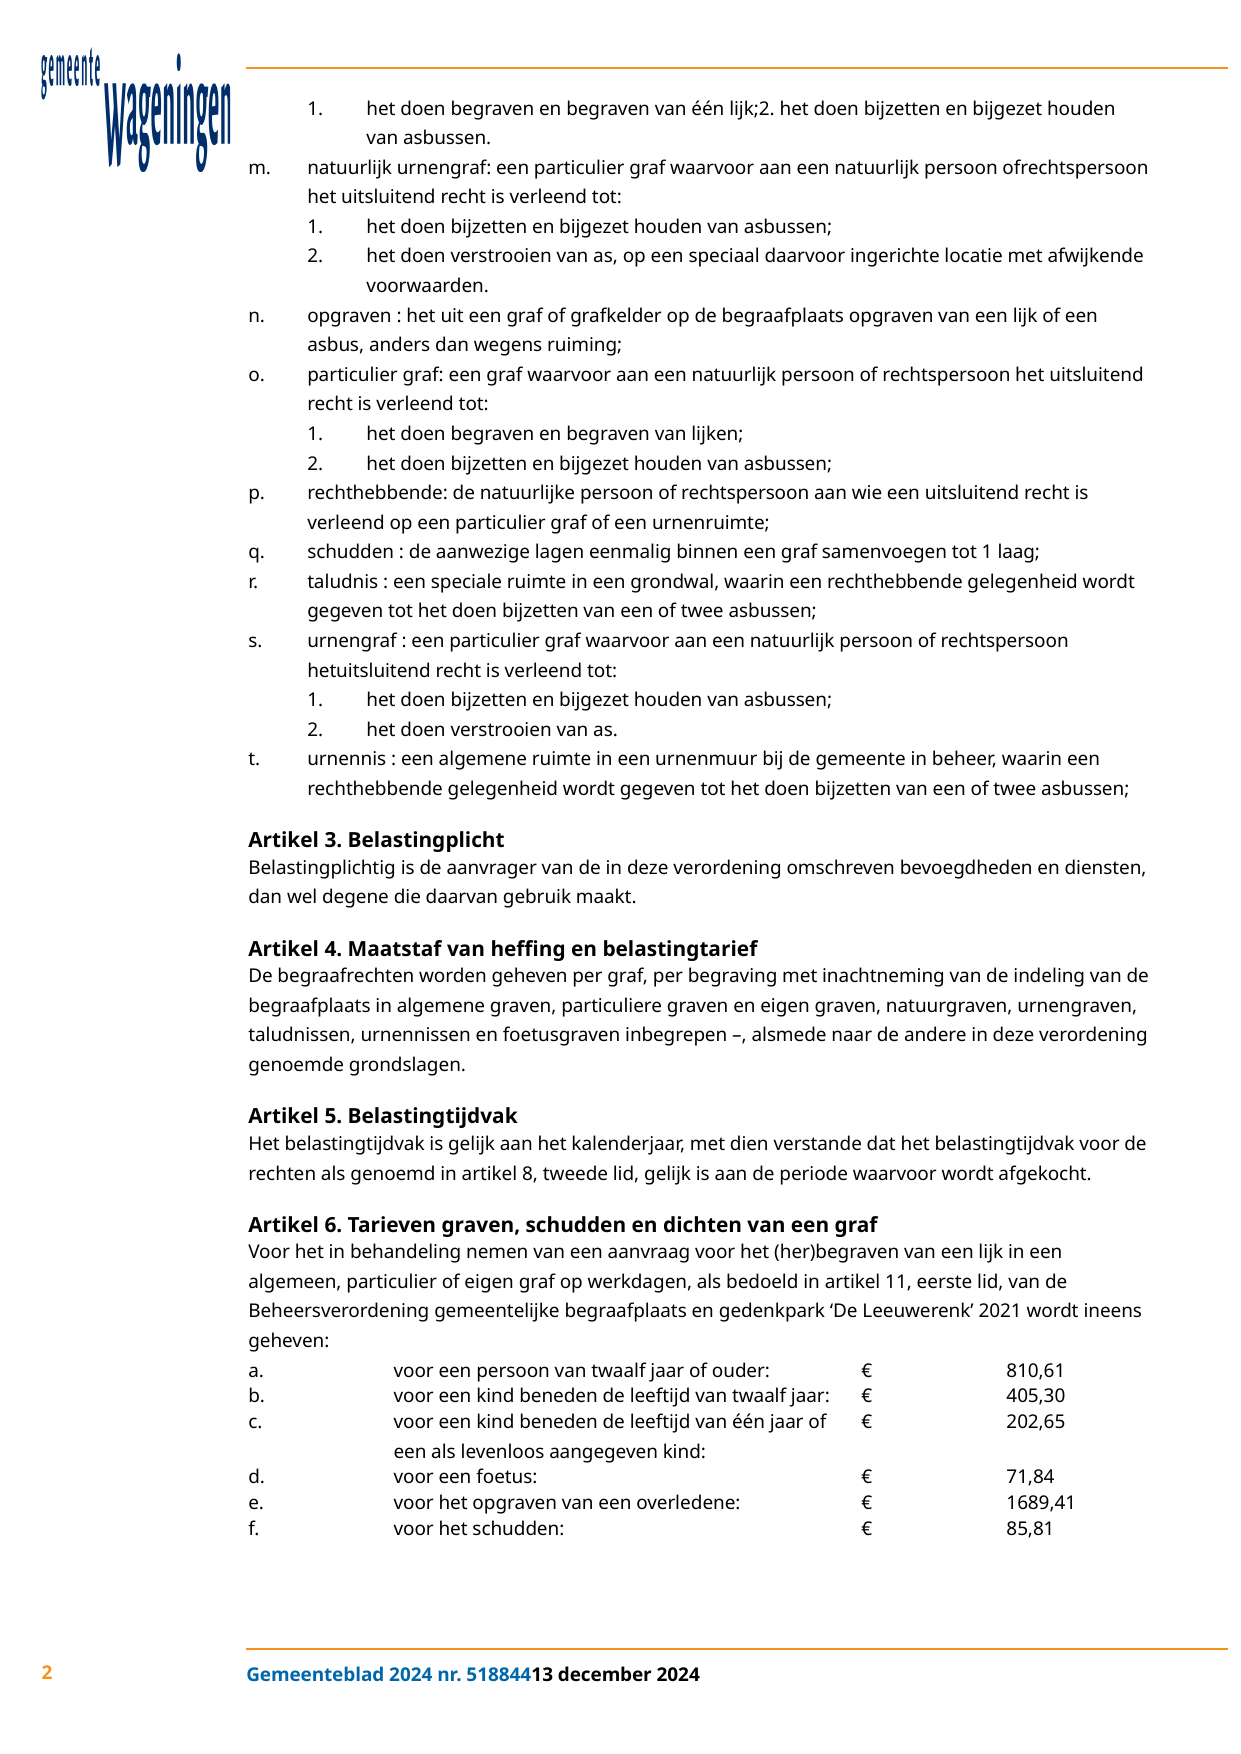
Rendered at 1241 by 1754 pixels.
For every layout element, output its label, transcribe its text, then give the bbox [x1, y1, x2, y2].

table_cell € [861, 1383, 1006, 1408]
table_cell voor het schudden: [393, 1515, 861, 1541]
text Artikel 5. Belastingtijdvak [248, 1102, 1152, 1130]
table_cell d. [248, 1464, 393, 1489]
table_cell 202,65 [1006, 1409, 1152, 1464]
table_header a. [248, 1357, 393, 1383]
table_cell b. [248, 1383, 393, 1408]
list het doen begraven en begraven van één lijk;2. het doen bijzetten en bijgezet houden van asbussen. [307, 95, 1152, 150]
table_cell 85,81 [1006, 1515, 1152, 1541]
text Het belastingtijdvak is gelijk aan het kalenderjaar, met dien verstande dat het belastingtijdvak voor de rechten als genoemd in artikel 8, tweede lid, gelijk is aan de periode waarvoor wordt afgekocht. [248, 1130, 1152, 1185]
list schudden : de aanwezige lagen eenmalig binnen een graf samenvoegen tot 1 laag; [248, 538, 1152, 564]
table_cell voor het opgraven van een overledene: [393, 1490, 861, 1515]
table_cell c. [248, 1409, 393, 1464]
table_header € [861, 1357, 1006, 1383]
table_cell 1689,41 [1006, 1490, 1152, 1515]
list opgraven : het uit een graf of grafkelder op de begraafplaats opgraven van een lijk of een asbus, anders dan wegens ruiming; [248, 302, 1152, 357]
table_cell 71,84 [1006, 1464, 1152, 1489]
table_cell € [861, 1490, 1006, 1515]
text Voor het in behandeling nemen van een aanvraag voor het (her)begraven van een lijk in een algemeen, particulier of eigen graf op werkdagen, als bedoeld in artikel 11, eerste lid, van de Beheersverordening gemeentelijke begraafplaats en gedenkpark ‘De Leeuwerenk’ 2021 wordt ineens geheven: [248, 1238, 1152, 1353]
text Artikel 4. Maatstaf van heffing en belastingtarief [248, 934, 1152, 962]
text Belastingplichtig is de aanvrager van de in deze verordening omschreven bevoegdheden en diensten, dan wel degene die daarvan gebruik maakt. [248, 854, 1152, 909]
table_cell € [861, 1464, 1006, 1489]
list het doen verstrooien van as. [307, 716, 1152, 742]
text Artikel 3. Belastingplicht [248, 826, 1152, 854]
table_cell € [861, 1515, 1006, 1541]
list urnengraf : een particulier graf waarvoor aan een natuurlijk persoon of rechtspersoon hetuitsluitend recht is verleend tot: [248, 627, 1152, 683]
table_cell 405,30 [1006, 1383, 1152, 1408]
text Artikel 6. Tarieven graven, schudden en dichten van een graf [248, 1210, 1152, 1238]
list het doen begraven en begraven van lijken; [307, 420, 1152, 446]
table_cell € [861, 1409, 1006, 1464]
list natuurlijk urnengraf: een particulier graf waarvoor aan een natuurlijk persoon ofrechtspersoon het uitsluitend recht is verleend tot: [248, 154, 1152, 209]
table_header voor een persoon van twaalf jaar of ouder: [393, 1357, 861, 1383]
picture [41, 47, 231, 172]
table_cell e. [248, 1490, 393, 1515]
list rechthebbende: de natuurlijke persoon of rechtspersoon aan wie een uitsluitend recht is verleend op een particulier graf of een urnenruimte; [248, 479, 1152, 535]
table_cell voor een kind beneden de leeftijd van één jaar of een als levenloos aangegeven kind: [393, 1409, 861, 1464]
list particulier graf: een graf waarvoor aan een natuurlijk persoon of rechtspersoon het uitsluitend recht is verleend tot: [248, 361, 1152, 416]
table_cell f. [248, 1515, 393, 1541]
table_cell voor een kind beneden de leeftijd van twaalf jaar: [393, 1383, 861, 1408]
list urnennis : een algemene ruimte in een urnenmuur bij de gemeente in beheer, waarin een rechthebbende gelegenheid wordt gegeven tot het doen bijzetten van een of twee asbussen; [248, 746, 1152, 801]
table_header 810,61 [1006, 1357, 1152, 1383]
list het doen bijzetten en bijgezet houden van asbussen; [307, 450, 1152, 476]
list het doen bijzetten en bijgezet houden van asbussen; [307, 213, 1152, 239]
list het doen verstrooien van as, op een speciaal daarvoor ingerichte locatie met afwijkende voorwaarden. [307, 243, 1152, 298]
list taludnis : een speciale ruimte in een grondwal, waarin een rechthebbende gelegenheid wordt gegeven tot het doen bijzetten van een of twee asbussen; [248, 568, 1152, 623]
text De begraafrechten worden geheven per graf, per begraving met inachtneming van de indeling van de begraafplaats in algemene graven, particuliere graven en eigen graven, natuurgraven, urnengraven, taludnissen, urnennissen en foetusgraven inbegrepen –, alsmede naar de andere in deze verordening genoemde grondslagen. [248, 962, 1152, 1077]
table_cell voor een foetus: [393, 1464, 861, 1489]
list het doen bijzetten en bijgezet houden van asbussen; [307, 686, 1152, 712]
